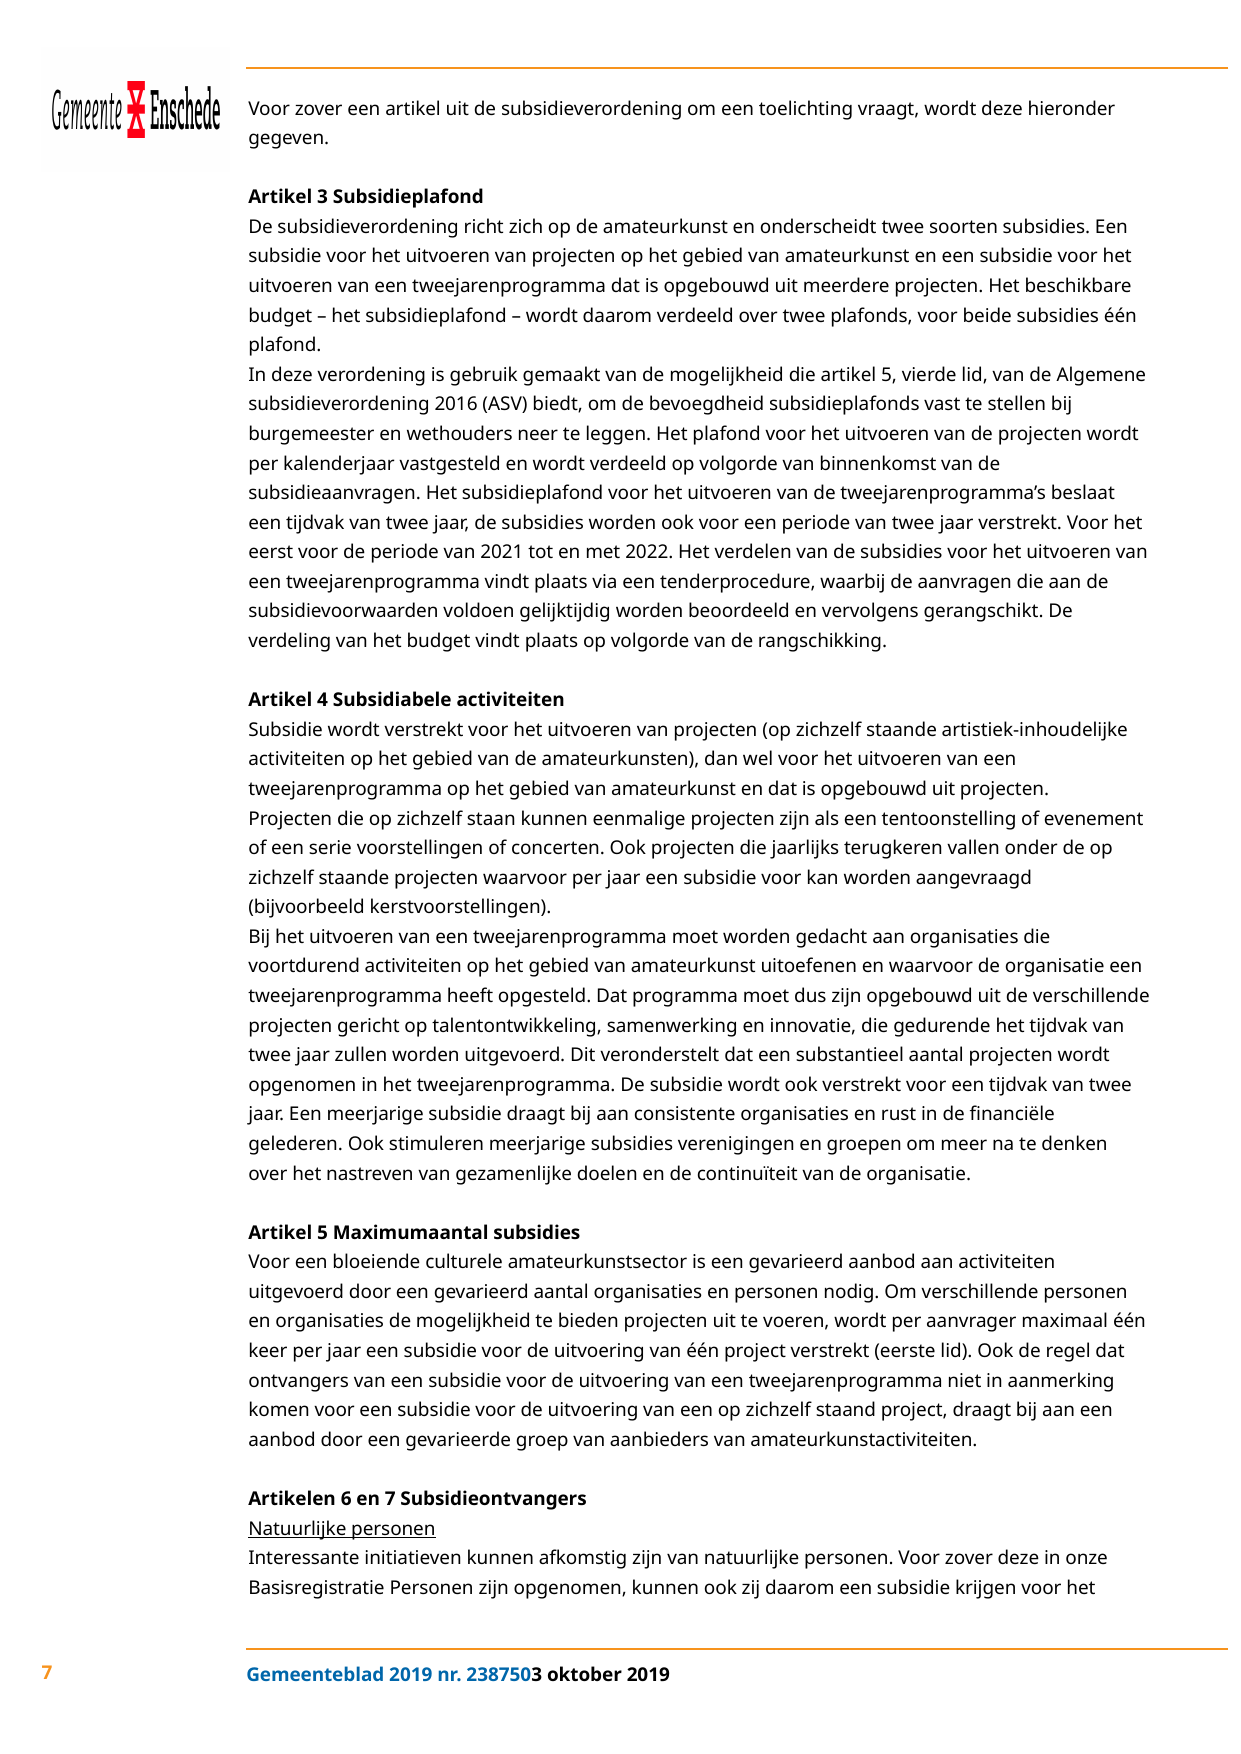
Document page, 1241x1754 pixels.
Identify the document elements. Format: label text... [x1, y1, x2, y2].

text In deze verordening is gebruik gemaakt van de mogelijkheid die artikel 5, vierde lid, van de Algemene subsidieverordening 2016 (ASV) biedt, om de bevoegdheid subsidieplafonds vast te stellen bij burgemeester en wethouders neer te leggen. Het plafond voor het uitvoeren van de projecten wordt per kalenderjaar vastgesteld en wordt verdeeld op volgorde van binnenkomst van de subsidieaanvragen. Het subsidieplafond voor het uitvoeren van de tweejarenprogramma’s beslaat een tijdvak van twee jaar, de subsidies worden ook voor een periode van twee jaar verstrekt. Voor het eerst voor de periode van 2021 tot en met 2022. Het verdelen van de subsidies voor het uitvoeren van een tweejarenprogramma vindt plaats via een tenderprocedure, waarbij de aanvragen die aan de subsidievoorwaarden voldoen gelijktijdig worden beoordeeld en vervolgens gerangschikt. De verdeling van het budget vindt plaats op volgorde van de rangschikking. [248, 361, 1152, 653]
text Bij het uitvoeren van een tweejarenprogramma moet worden gedacht aan organisaties die voortdurend activiteiten op het gebied van amateurkunst uitoefenen en waarvoor de organisatie een tweejarenprogramma heeft opgesteld. Dat programma moet dus zijn opgebouwd uit de verschillende projecten gericht op talentontwikkeling, samenwerking en innovatie, die gedurende het tijdvak van twee jaar zullen worden uitgevoerd. Dit veronderstelt dat een substantieel aantal projecten wordt opgenomen in het tweejarenprogramma. De subsidie wordt ook verstrekt voor een tijdvak van twee jaar. Een meerjarige subsidie draagt bij aan consistente organisaties en rust in de financiële gelederen. Ook stimuleren meerjarige subsidies verenigingen en groepen om meer na te denken over het nastreven van gezamenlijke doelen en de continuïteit van de organisatie. [248, 923, 1152, 1186]
text Interessante initiatieven kunnen afkomstig zijn van natuurlijke personen. Voor zover deze in onze Basisregistratie Personen zijn opgenomen, kunnen ook zij daarom een subsidie krijgen voor het [248, 1544, 1152, 1600]
text Subsidie wordt verstrekt voor het uitvoeren van projecten (op zichzelf staande artistiek-inhoudelijke activiteiten op het gebied van de amateurkunsten), dan wel voor het uitvoeren van een tweejarenprogramma op het gebied van amateurkunst en dat is opgebouwd uit projecten. [248, 716, 1152, 801]
text De subsidieverordening richt zich op de amateurkunst en onderscheidt twee soorten subsidies. Een subsidie voor het uitvoeren van projecten op het gebied van amateurkunst en een subsidie voor het uitvoeren van een tweejarenprogramma dat is opgebouwd uit meerdere projecten. Het beschikbare budget – het subsidieplafond – wordt daarom verdeeld over twee plafonds, voor beide subsidies één plafond. [248, 213, 1152, 357]
picture [41, 47, 231, 172]
text Artikel 4 Subsidiabele activiteiten [248, 686, 1152, 712]
text Voor een bloeiende culturele amateurkunstsector is een gevarieerd aanbod aan activiteiten uitgevoerd door een gevarieerd aantal organisaties en personen nodig. Om verschillende personen en organisaties de mogelijkheid te bieden projecten uit te voeren, wordt per aanvrager maximaal één keer per jaar een subsidie voor de uitvoering van één project verstrekt (eerste lid). Ook de regel dat ontvangers van een subsidie voor de uitvoering van een tweejarenprogramma niet in aanmerking komen voor een subsidie voor de uitvoering van een op zichzelf staand project, draagt bij aan een aanbod door een gevarieerde groep van aanbieders van amateurkunstactiviteiten. [248, 1248, 1152, 1452]
text Projecten die op zichzelf staan kunnen eenmalige projecten zijn als een tentoonstelling of evenement of een serie voorstellingen of concerten. Ook projecten die jaarlijks terugkeren vallen onder de op zichzelf staande projecten waarvoor per jaar een subsidie voor kan worden aangevraagd (bijvoorbeeld kerstvoorstellingen). [248, 805, 1152, 919]
text Artikel 5 Maximumaantal subsidies [248, 1219, 1152, 1245]
text Artikel 3 Subsidieplafond [248, 183, 1152, 209]
text Voor zover een artikel uit de subsidieverordening om een toelichting vraagt, wordt deze hieronder gegeven. [248, 95, 1152, 150]
text Artikelen 6 en 7 Subsidieontvangers [248, 1485, 1152, 1511]
text Natuurlijke personen [248, 1515, 1152, 1541]
